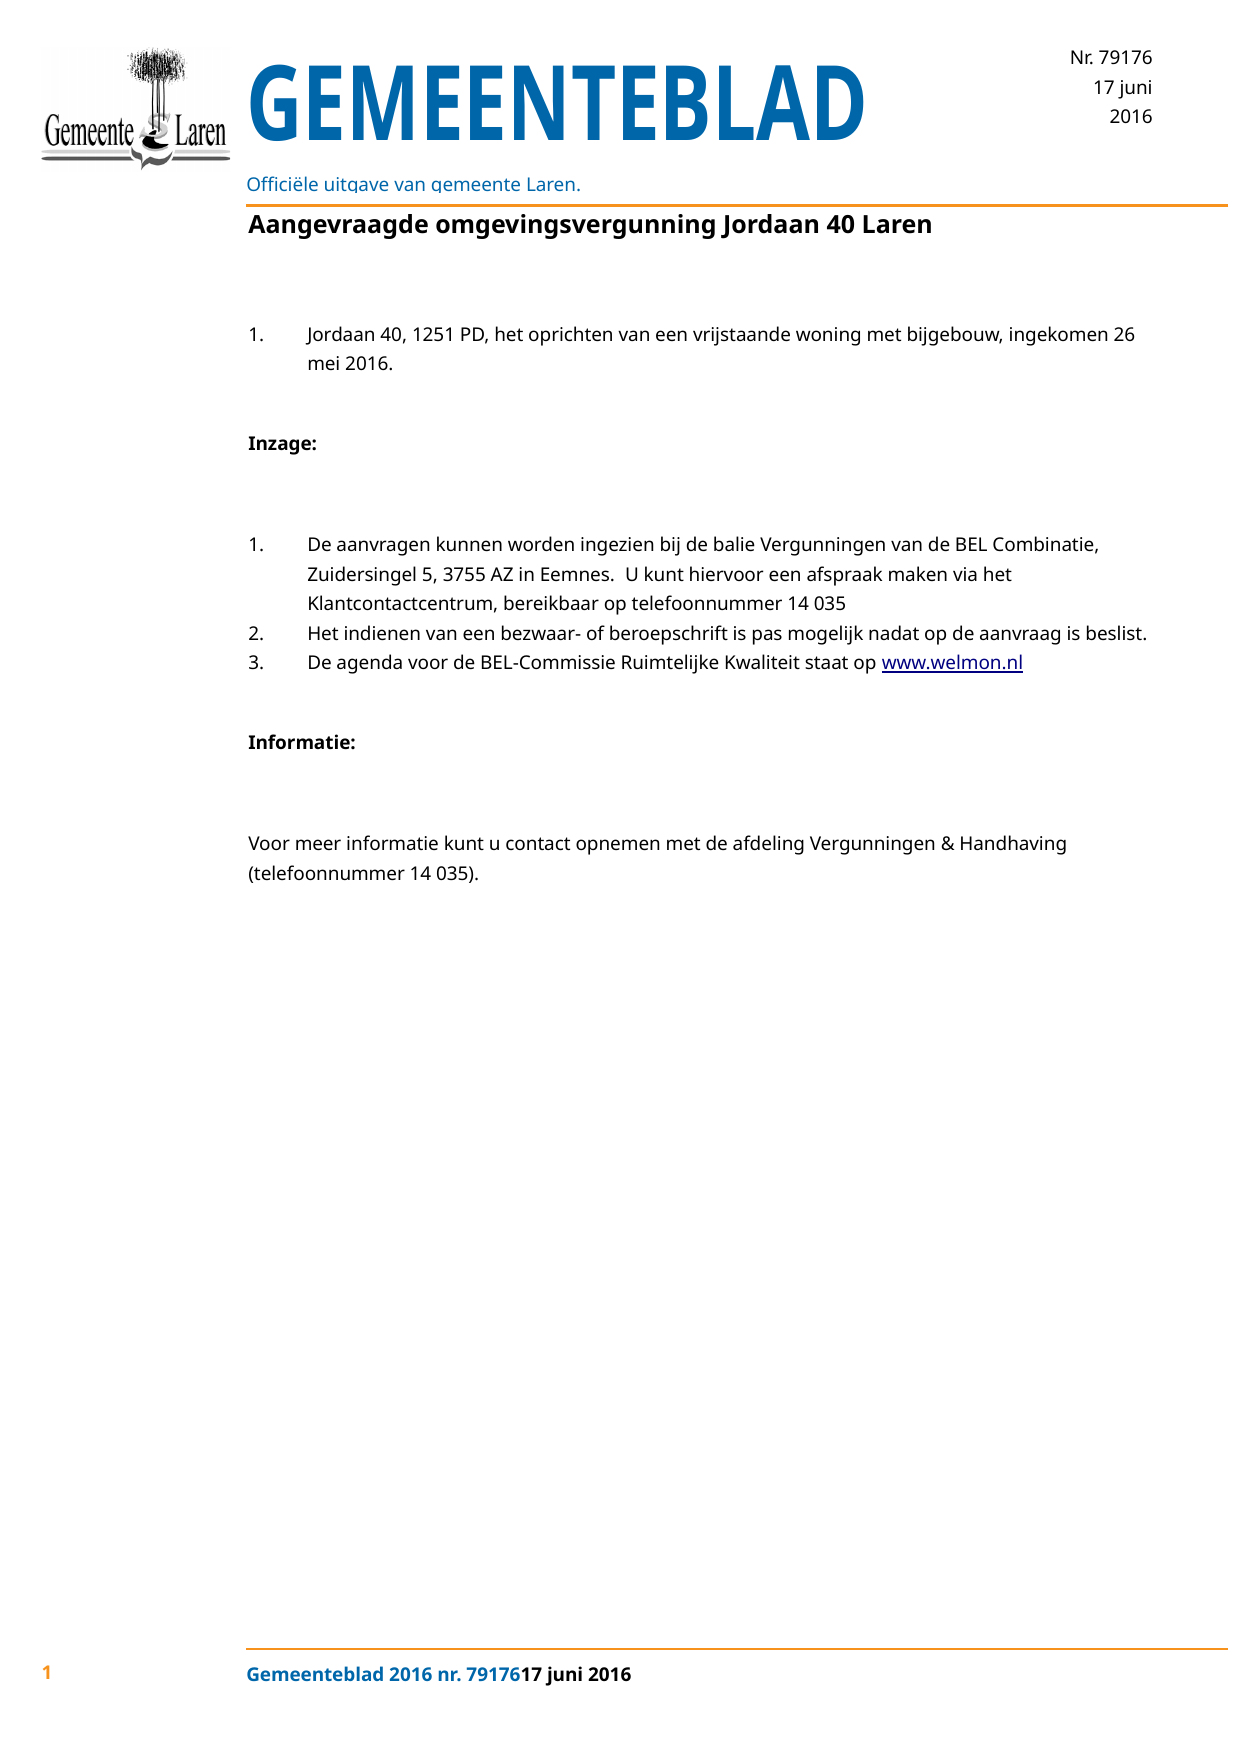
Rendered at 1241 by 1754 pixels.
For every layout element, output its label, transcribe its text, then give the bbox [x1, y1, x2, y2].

list De aanvragen kunnen worden ingezien bij de balie Vergunningen van de BEL Combinatie, Zuidersingel 5, 3755 AZ in Eemnes. U kunt hiervoor een afspraak maken via het Klantcontactcentrum, bereikbaar op telefoonnummer 14 035 [248, 531, 1152, 616]
text Informatie: [248, 729, 1152, 755]
list De agenda voor de BEL-Commissie Ruimtelijke Kwaliteit staat op www.welmon.nl [248, 649, 1152, 675]
text Inzage: [248, 430, 1152, 456]
list Jordaan 40, 1251 PD, het oprichten van een vrijstaande woning met bijgebouw, ingekomen 26 mei 2016. [248, 321, 1152, 376]
picture [41, 47, 231, 172]
text Voor meer informatie kunt u contact opnemen met de afdeling Vergunningen & Handhaving (telefoonnummer 14 035). [248, 830, 1152, 886]
text Aangevraagde omgevingsvergunning Jordaan 40 Laren [248, 207, 1152, 241]
list Het indienen van een bezwaar- of beroepschrift is pas mogelijk nadat op de aanvraag is beslist. [248, 620, 1152, 646]
